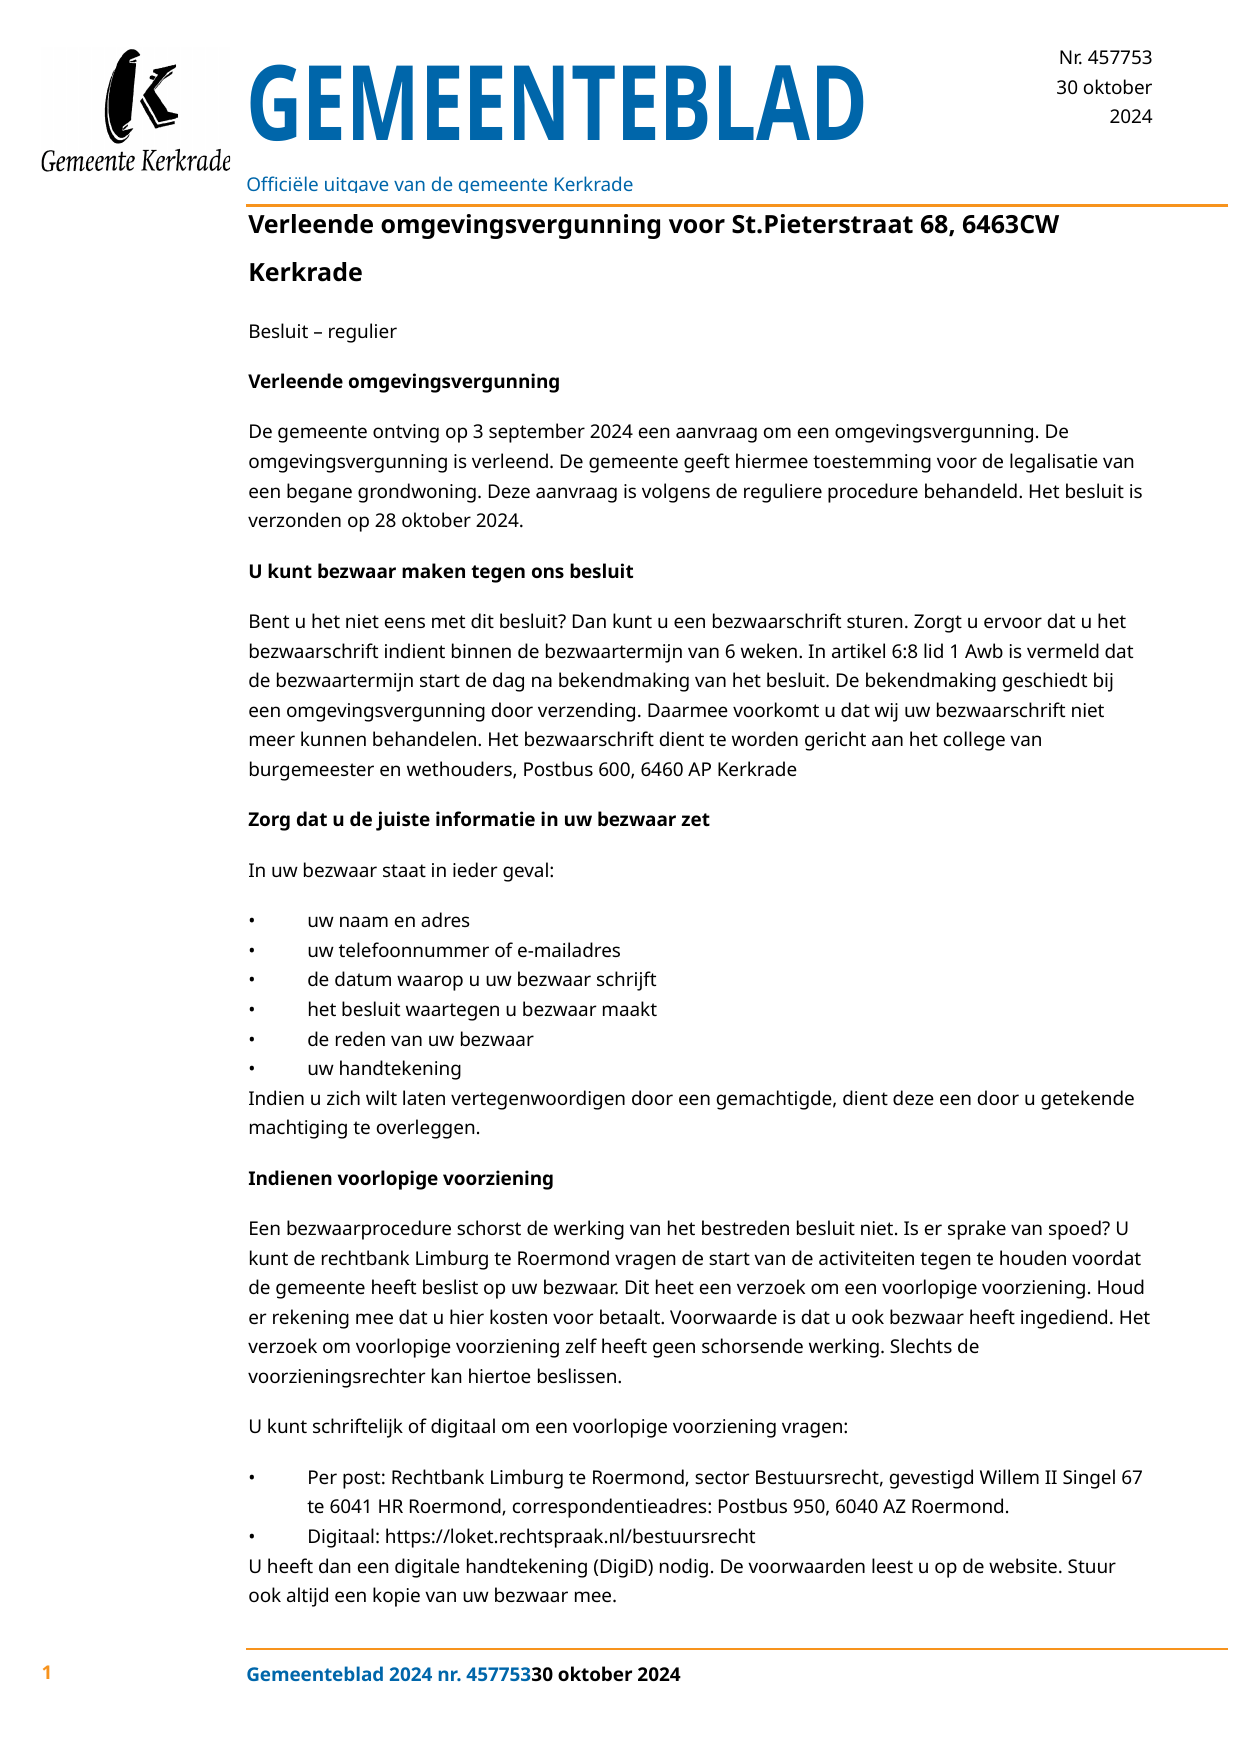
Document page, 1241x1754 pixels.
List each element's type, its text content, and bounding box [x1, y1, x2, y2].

list Digitaal: https://loket.rechtspraak.nl/bestuursrecht [248, 1523, 1152, 1549]
list uw naam en adres [248, 907, 1152, 933]
text U heeft dan een digitale handtekening (DigiD) nodig. De voorwaarden leest u op de website. Stuur ook altijd een kopie van uw bezwaar mee. [248, 1553, 1152, 1608]
list Per post: Rechtbank Limburg te Roermond, sector Bestuursrecht, gevestigd Willem II Singel 67 te 6041 HR Roermond, correspondentieadres: Postbus 950, 6040 AZ Roermond. [248, 1464, 1152, 1519]
list uw handtekening [248, 1055, 1152, 1081]
text Indien u zich wilt laten vertegenwoordigen door een gemachtigde, dient deze een door u getekende machtiging te overleggen. [248, 1085, 1152, 1140]
text In uw bezwaar staat in ieder geval: [248, 857, 1152, 883]
list het besluit waartegen u bezwaar maakt [248, 996, 1152, 1022]
text Besluit – regulier [248, 318, 1152, 344]
text Verleende omgevingsvergunning [248, 368, 1152, 394]
list uw telefoonnummer of e-mailadres [248, 937, 1152, 963]
text U kunt bezwaar maken tegen ons besluit [248, 558, 1152, 584]
text Verleende omgevingsvergunning voor St.Pieterstraat 68, 6463CW Kerkrade [248, 207, 1152, 288]
text U kunt schriftelijk of digitaal om een voorlopige voorziening vragen: [248, 1414, 1152, 1439]
text De gemeente ontving op 3 september 2024 een aanvraag om een omgevingsvergunning. De omgevingsvergunning is verleend. De gemeente geeft hiermee toestemming voor de legalisatie van een begane grondwoning. Deze aanvraag is volgens de reguliere procedure behandeld. Het besluit is verzonden op 28 oktober 2024. [248, 419, 1152, 533]
text Zorg dat u de juiste informatie in uw bezwaar zet [248, 807, 1152, 832]
picture [41, 47, 231, 172]
list de reden van uw bezwaar [248, 1026, 1152, 1052]
text Een bezwaarprocedure schorst de werking van het bestreden besluit niet. Is er sprake van spoed? U kunt de rechtbank Limburg te Roermond vragen de start van de activiteiten tegen te houden voordat de gemeente heeft beslist op uw bezwaar. Dit heet een verzoek om een voorlopige voorziening. Houd er rekening mee dat u hier kosten voor betaalt. Voorwaarde is dat u ook bezwaar heeft ingediend. Het verzoek om voorlopige voorziening zelf heeft geen schorsende werking. Slechts de voorzieningsrechter kan hiertoe beslissen. [248, 1215, 1152, 1389]
text Indienen voorlopige voorziening [248, 1165, 1152, 1191]
text Bent u het niet eens met dit besluit? Dan kunt u een bezwaarschrift sturen. Zorgt u ervoor dat u het bezwaarschrift indient binnen de bezwaartermijn van 6 weken. In artikel 6:8 lid 1 Awb is vermeld dat de bezwaartermijn start de dag na bekendmaking van het besluit. De bekendmaking geschiedt bij een omgevingsvergunning door verzending. Daarmee voorkomt u dat wij uw bezwaarschrift niet meer kunnen behandelen. Het bezwaarschrift dient te worden gericht aan het college van burgemeester en wethouders, Postbus 600, 6460 AP Kerkrade [248, 608, 1152, 782]
list de datum waarop u uw bezwaar schrijft [248, 967, 1152, 992]
